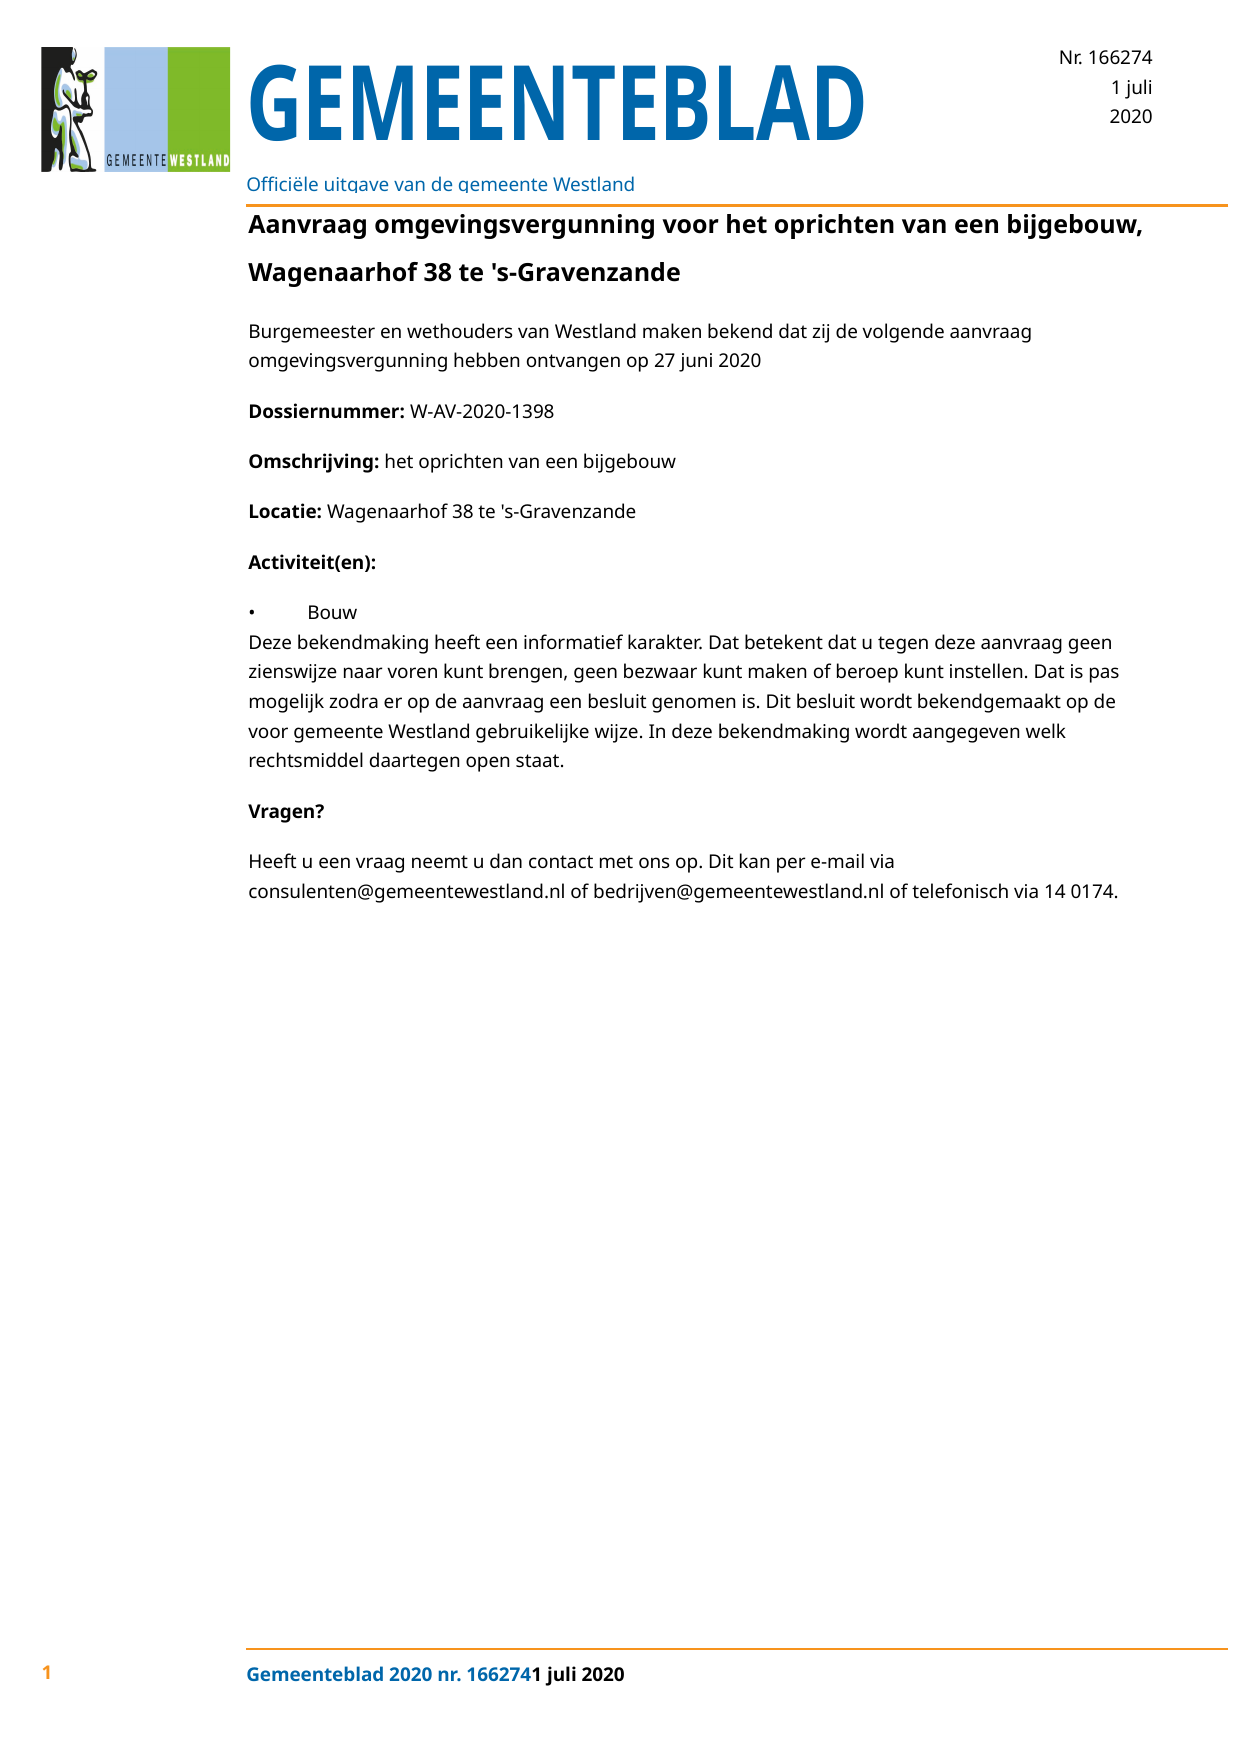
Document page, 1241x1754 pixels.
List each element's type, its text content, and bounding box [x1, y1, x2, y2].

text Activiteit(en): [248, 549, 1152, 575]
text Heeft u een vraag neemt u dan contact met ons op. Dit kan per e-mail via consulenten@gemeentewestland.nl of bedrijven@gemeentewestland.nl of telefonisch via 14 0174. [248, 848, 1152, 904]
text Dossiernummer: W-AV-2020-1398 [248, 398, 1152, 424]
picture [41, 47, 231, 172]
text Burgemeester en wethouders van Westland maken bekend dat zij de volgende aanvraag omgevingsvergunning hebben ontvangen op 27 juni 2020 [248, 318, 1152, 373]
list Bouw [248, 599, 1152, 625]
text Locatie: Wagenaarhof 38 te 's-Gravenzande [248, 499, 1152, 524]
text Deze bekendmaking heeft een informatief karakter. Dat betekent dat u tegen deze aanvraag geen zienswijze naar voren kunt brengen, geen bezwaar kunt maken of beroep kunt instellen. Dat is pas mogelijk zodra er op de aanvraag een besluit genomen is. Dit besluit wordt bekendgemaakt op de voor gemeente Westland gebruikelijke wijze. In deze bekendmaking wordt aangegeven welk rechtsmiddel daartegen open staat. [248, 629, 1152, 773]
text Vragen? [248, 798, 1152, 824]
text Aanvraag omgevingsvergunning voor het oprichten van een bijgebouw, Wagenaarhof 38 te 's-Gravenzande [248, 207, 1152, 288]
text Omschrijving: het oprichten van een bijgebouw [248, 448, 1152, 474]
